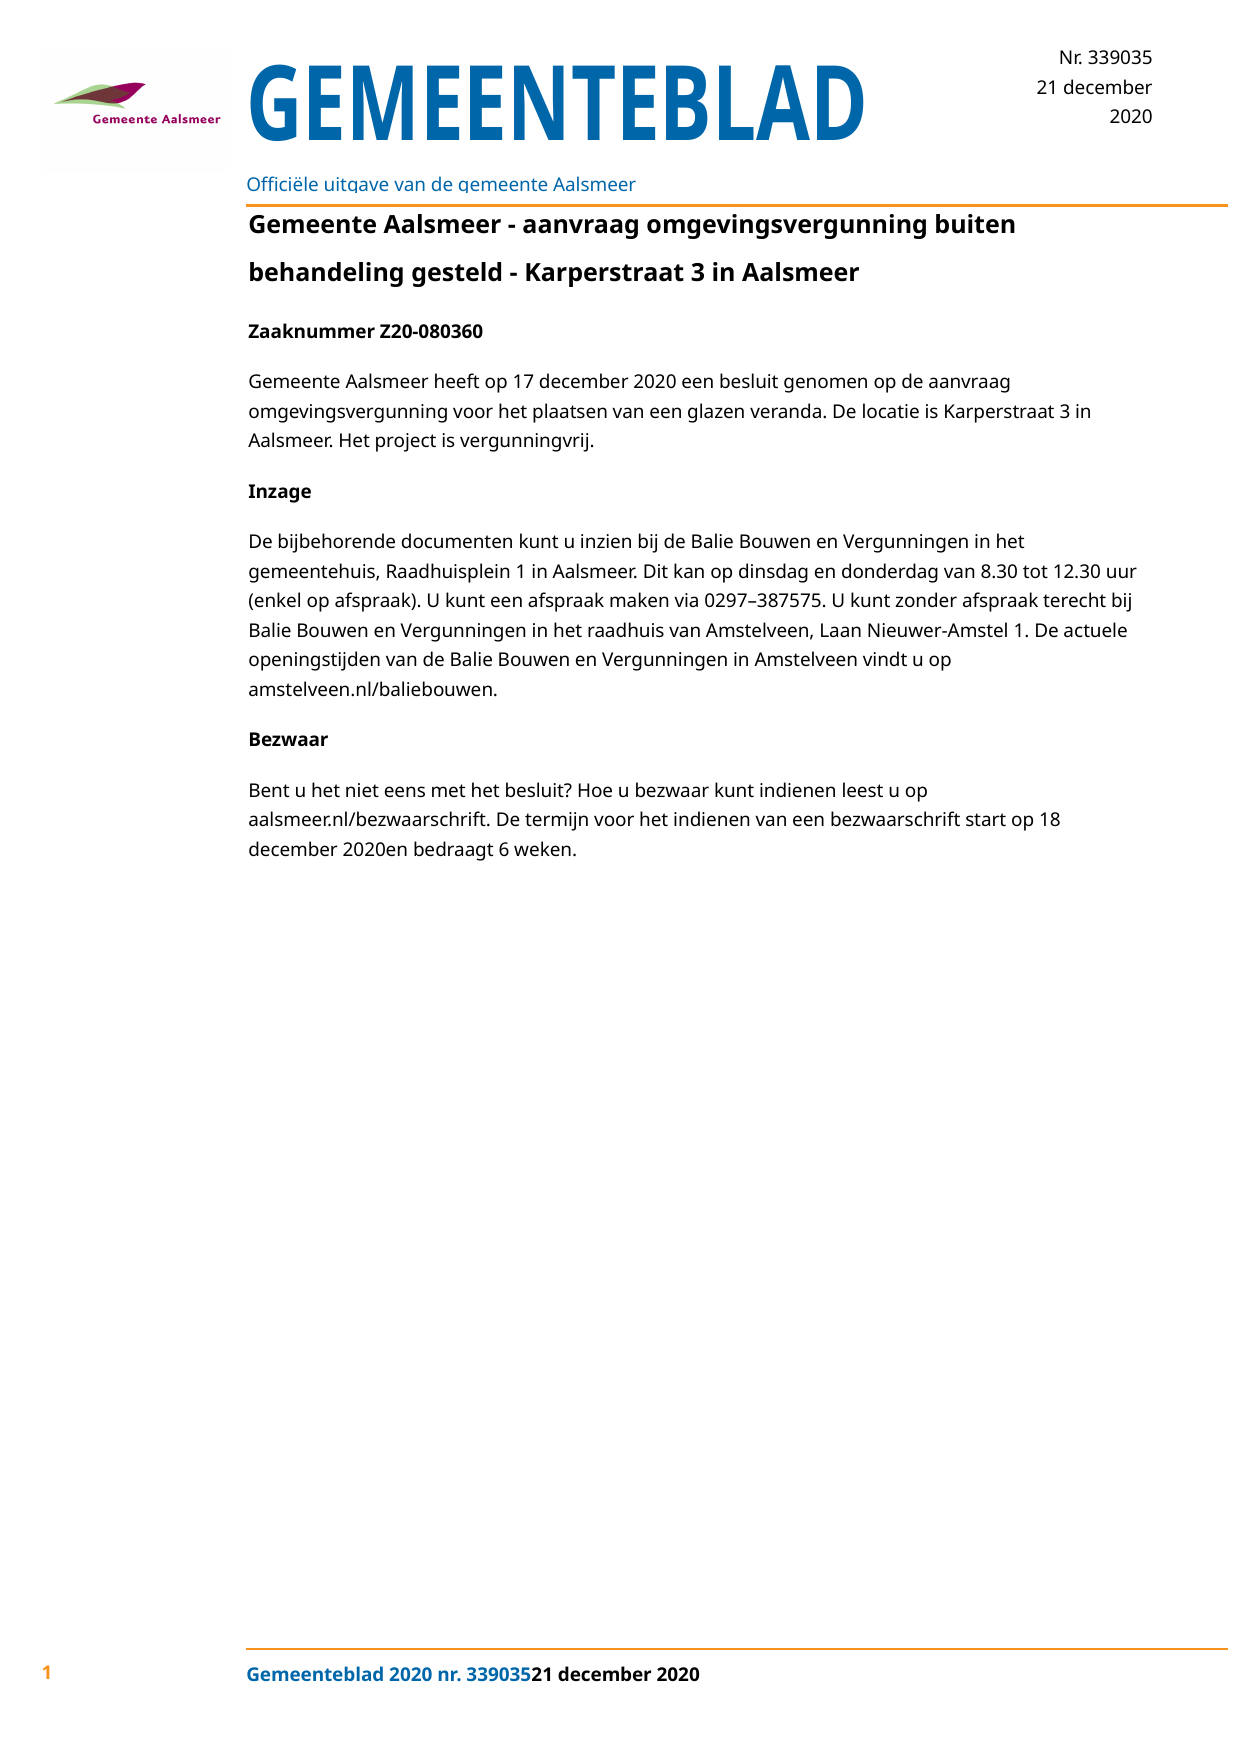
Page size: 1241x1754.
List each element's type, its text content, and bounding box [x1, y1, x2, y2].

text Gemeente Aalsmeer heeft op 17 december 2020 een besluit genomen op de aanvraag omgevingsvergunning voor het plaatsen van een glazen veranda. De locatie is Karperstraat 3 in Aalsmeer. Het project is vergunningvrij. [248, 368, 1152, 453]
text Bent u het niet eens met het besluit? Hoe u bezwaar kunt indienen leest u op aalsmeer.nl/bezwaarschrift. De termijn voor het indienen van een bezwaarschrift start op 18 december 2020en bedraagt 6 weken. [248, 777, 1152, 862]
text Gemeente Aalsmeer - aanvraag omgevingsvergunning buiten behandeling gesteld - Karperstraat 3 in Aalsmeer [248, 207, 1152, 288]
text De bijbehorende documenten kunt u inzien bij de Balie Bouwen en Vergunningen in het gemeentehuis, Raadhuisplein 1 in Aalsmeer. Dit kan op dinsdag en donderdag van 8.30 tot 12.30 uur (enkel op afspraak). U kunt een afspraak maken via 0297–387575. U kunt zonder afspraak terecht bij Balie Bouwen en Vergunningen in het raadhuis van Amstelveen, Laan Nieuwer-Amstel 1. De actuele openingstijden van de Balie Bouwen en Vergunningen in Amstelveen vindt u op amstelveen.nl/baliebouwen. [248, 528, 1152, 702]
text Bezwaar [248, 727, 1152, 752]
text Inzage [248, 478, 1152, 504]
picture [41, 47, 231, 172]
text Zaaknummer Z20-080360 [248, 318, 1152, 344]
